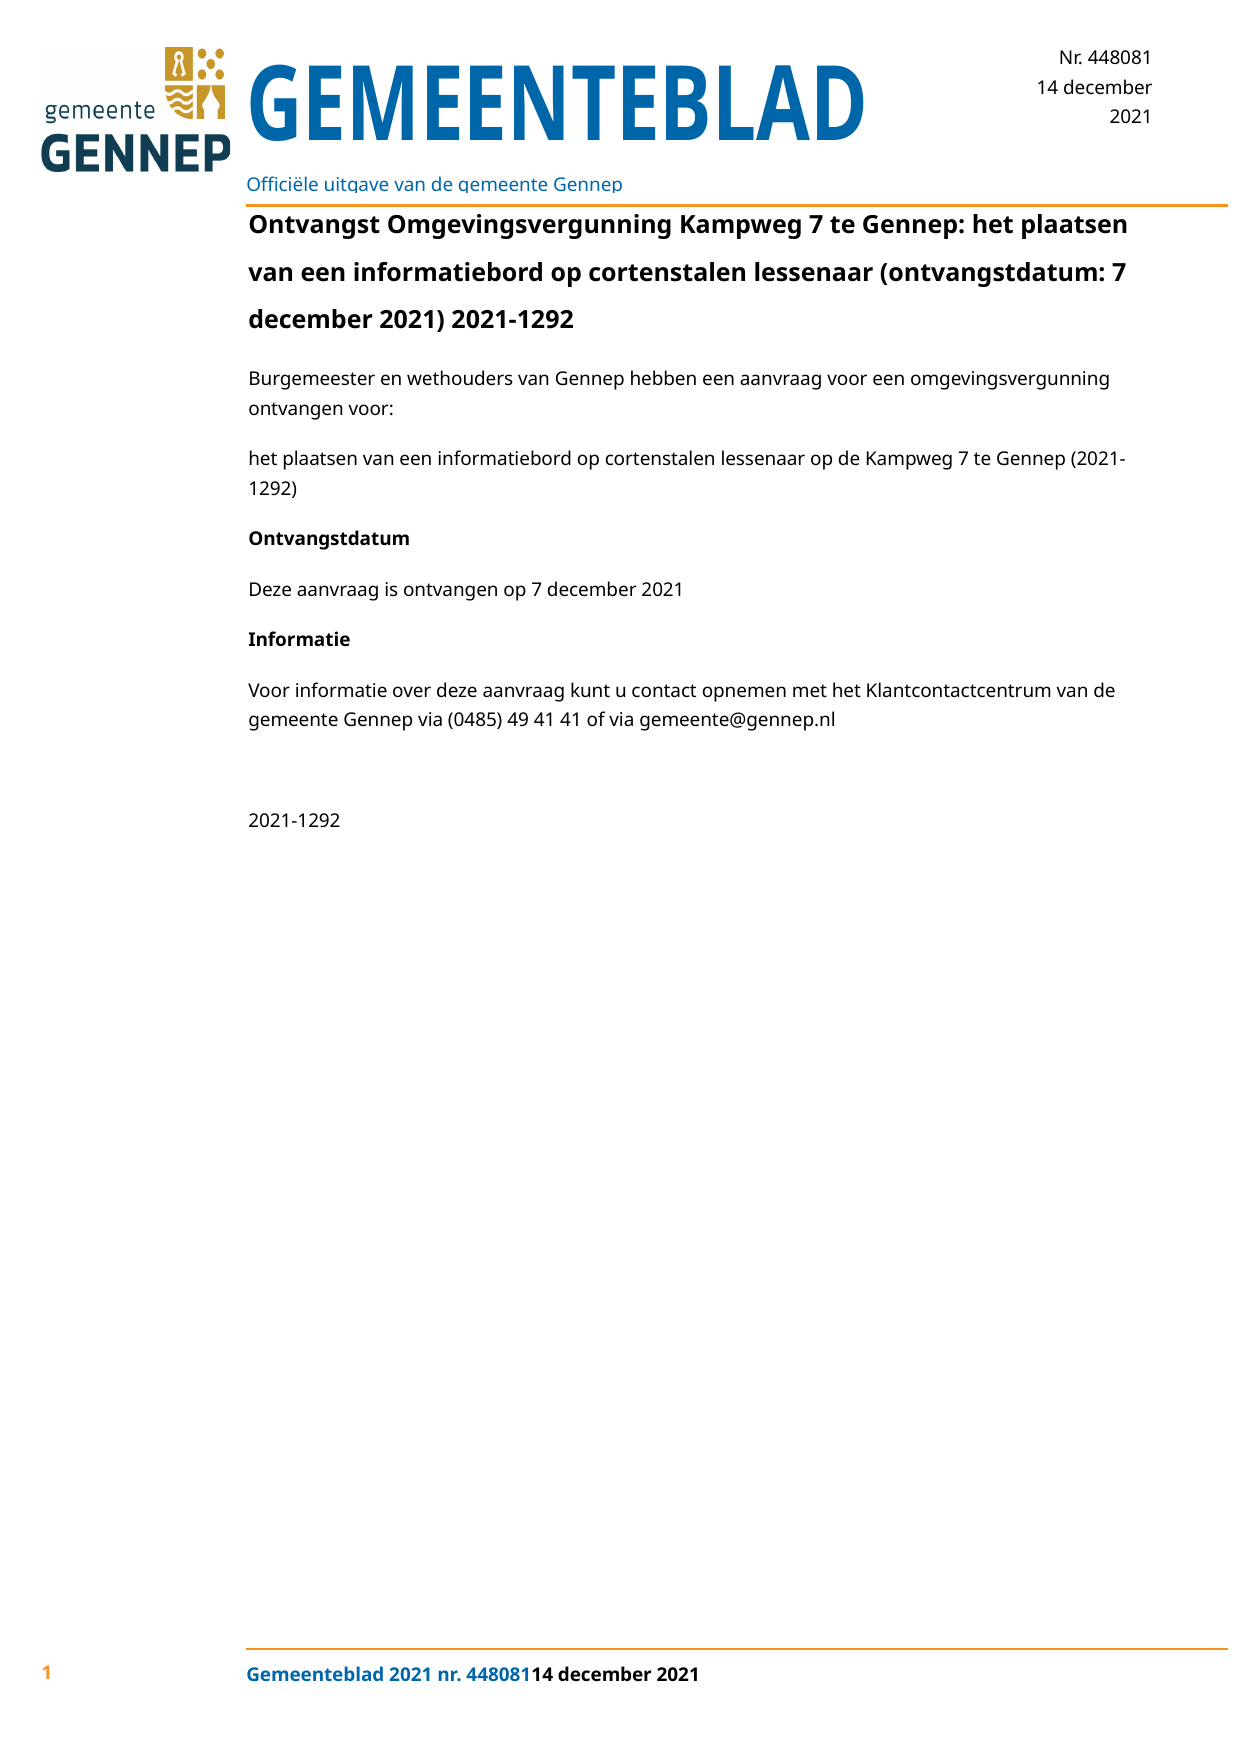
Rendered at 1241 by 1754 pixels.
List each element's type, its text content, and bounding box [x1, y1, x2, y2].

text Burgemeester en wethouders van Gennep hebben een aanvraag voor een omgevingsvergunning ontvangen voor: [248, 366, 1152, 421]
text Ontvangstdatum [248, 526, 1152, 551]
text Ontvangst Omgevingsvergunning Kampweg 7 te Gennep: het plaatsen van een informatiebord op cortenstalen lessenaar (ontvangstdatum: 7 december 2021) 2021-1292 [248, 207, 1152, 336]
text Voor informatie over deze aanvraag kunt u contact opnemen met het Klantcontactcentrum van de gemeente Gennep via (0485) 49 41 41 of via gemeente@gennep.nl [248, 677, 1152, 732]
text het plaatsen van een informatiebord op cortenstalen lessenaar op de Kampweg 7 te Gennep (2021-1292) [248, 446, 1152, 501]
text Deze aanvraag is ontvangen op 7 december 2021 [248, 576, 1152, 602]
text Informatie [248, 626, 1152, 652]
text 2021-1292 [248, 807, 1152, 833]
picture [41, 47, 231, 172]
